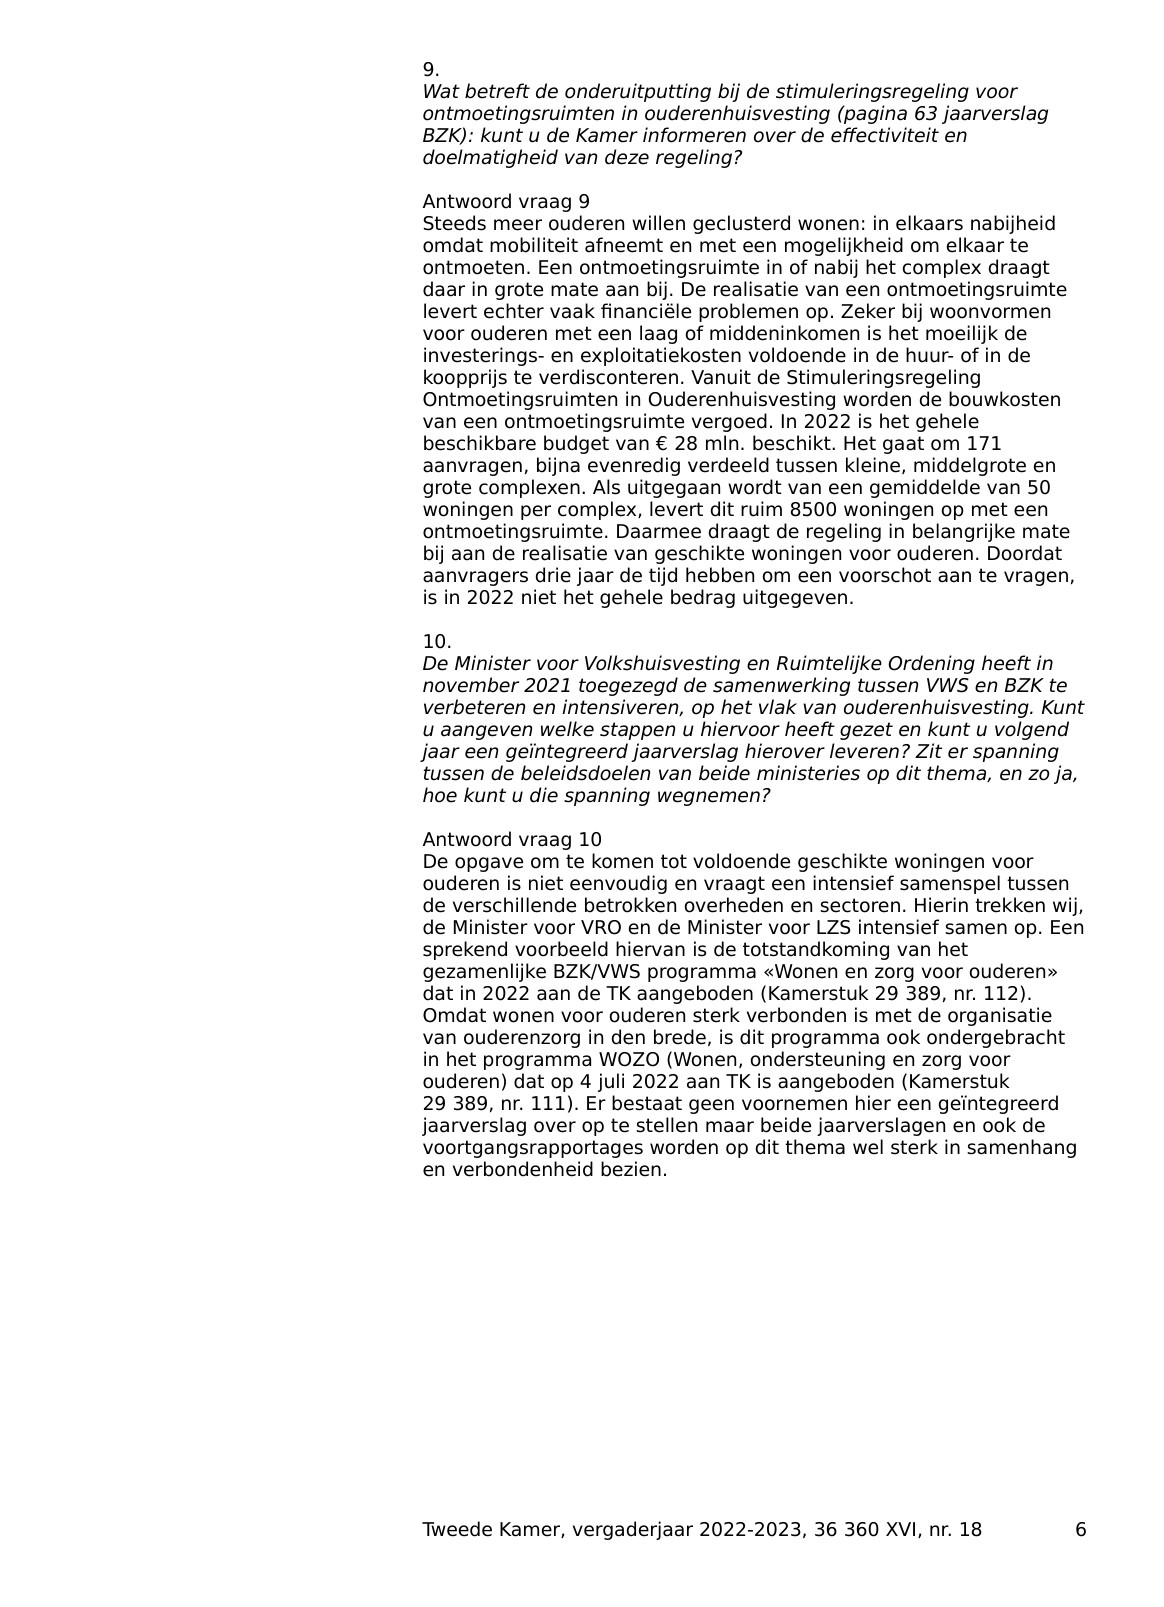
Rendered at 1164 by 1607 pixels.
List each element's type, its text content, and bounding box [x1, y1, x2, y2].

text Antwoord vraag 9 [422, 191, 1087, 213]
text 10. [422, 631, 1087, 653]
text Wat betreft de onderuitputting bij de stimuleringsregeling voor ontmoetingsruimten in ouderenhuisvesting (pagina 63 jaarverslag BZK): kunt u de Kamer informeren over de effectiviteit en doelmatigheid van deze regeling? [422, 81, 1087, 169]
text 9. [422, 59, 1087, 81]
text De opgave om te komen tot voldoende geschikte woningen voor ouderen is niet eenvoudig en vraagt een intensief samenspel tussen de verschillende betrokken overheden en sectoren. Hierin trekken wij, de Minister voor VRO en de Minister voor LZS intensief samen op. Een sprekend voorbeeld hiervan is de totstandkoming van het gezamenlijke BZK/VWS programma «Wonen en zorg voor ouderen» dat in 2022 aan de TK aangeboden (Kamerstuk 29 389, nr. 112). Omdat wonen voor ouderen sterk verbonden is met de organisatie van ouderenzorg in den brede, is dit programma ook ondergebracht in het programma WOZO (Wonen, ondersteuning en zorg voor ouderen) dat op 4 juli 2022 aan TK is aangeboden (Kamerstuk 29 389, nr. 111). Er bestaat geen voornemen hier een geïntegreerd jaarverslag over op te stellen maar beide jaarverslagen en ook de voortgangsrapportages worden op dit thema wel sterk in samenhang en verbondenheid bezien. [422, 851, 1087, 1181]
text De Minister voor Volkshuisvesting en Ruimtelijke Ordening heeft in november 2021 toegezegd de samenwerking tussen VWS en BZK te verbeteren en intensiveren, op het vlak van ouderenhuisvesting. Kunt u aangeven welke stappen u hiervoor heeft gezet en kunt u volgend jaar een geïntegreerd jaarverslag hierover leveren? Zit er spanning tussen de beleidsdoelen van beide ministeries op dit thema, en zo ja, hoe kunt u die spanning wegnemen? [422, 653, 1087, 807]
text Antwoord vraag 10 [422, 829, 1087, 851]
text Steeds meer ouderen willen geclusterd wonen: in elkaars nabijheid omdat mobiliteit afneemt en met een mogelijkheid om elkaar te ontmoeten. Een ontmoetingsruimte in of nabij het complex draagt daar in grote mate aan bij. De realisatie van een ontmoetingsruimte levert echter vaak financiële problemen op. Zeker bij woonvormen voor ouderen met een laag of middeninkomen is het moeilijk de investerings- en exploitatiekosten voldoende in de huur- of in de koopprijs te verdisconteren. Vanuit de Stimuleringsregeling Ontmoetingsruimten in Ouderenhuisvesting worden de bouwkosten van een ontmoetingsruimte vergoed. In 2022 is het gehele beschikbare budget van € 28 mln. beschikt. Het gaat om 171 aanvragen, bijna evenredig verdeeld tussen kleine, middelgrote en grote complexen. Als uitgegaan wordt van een gemiddelde van 50 woningen per complex, levert dit ruim 8500 woningen op met een ontmoetingsruimte. Daarmee draagt de regeling in belangrijke mate bij aan de realisatie van geschikte woningen voor ouderen. Doordat aanvragers drie jaar de tijd hebben om een voorschot aan te vragen, is in 2022 niet het gehele bedrag uitgegeven. [422, 213, 1087, 609]
